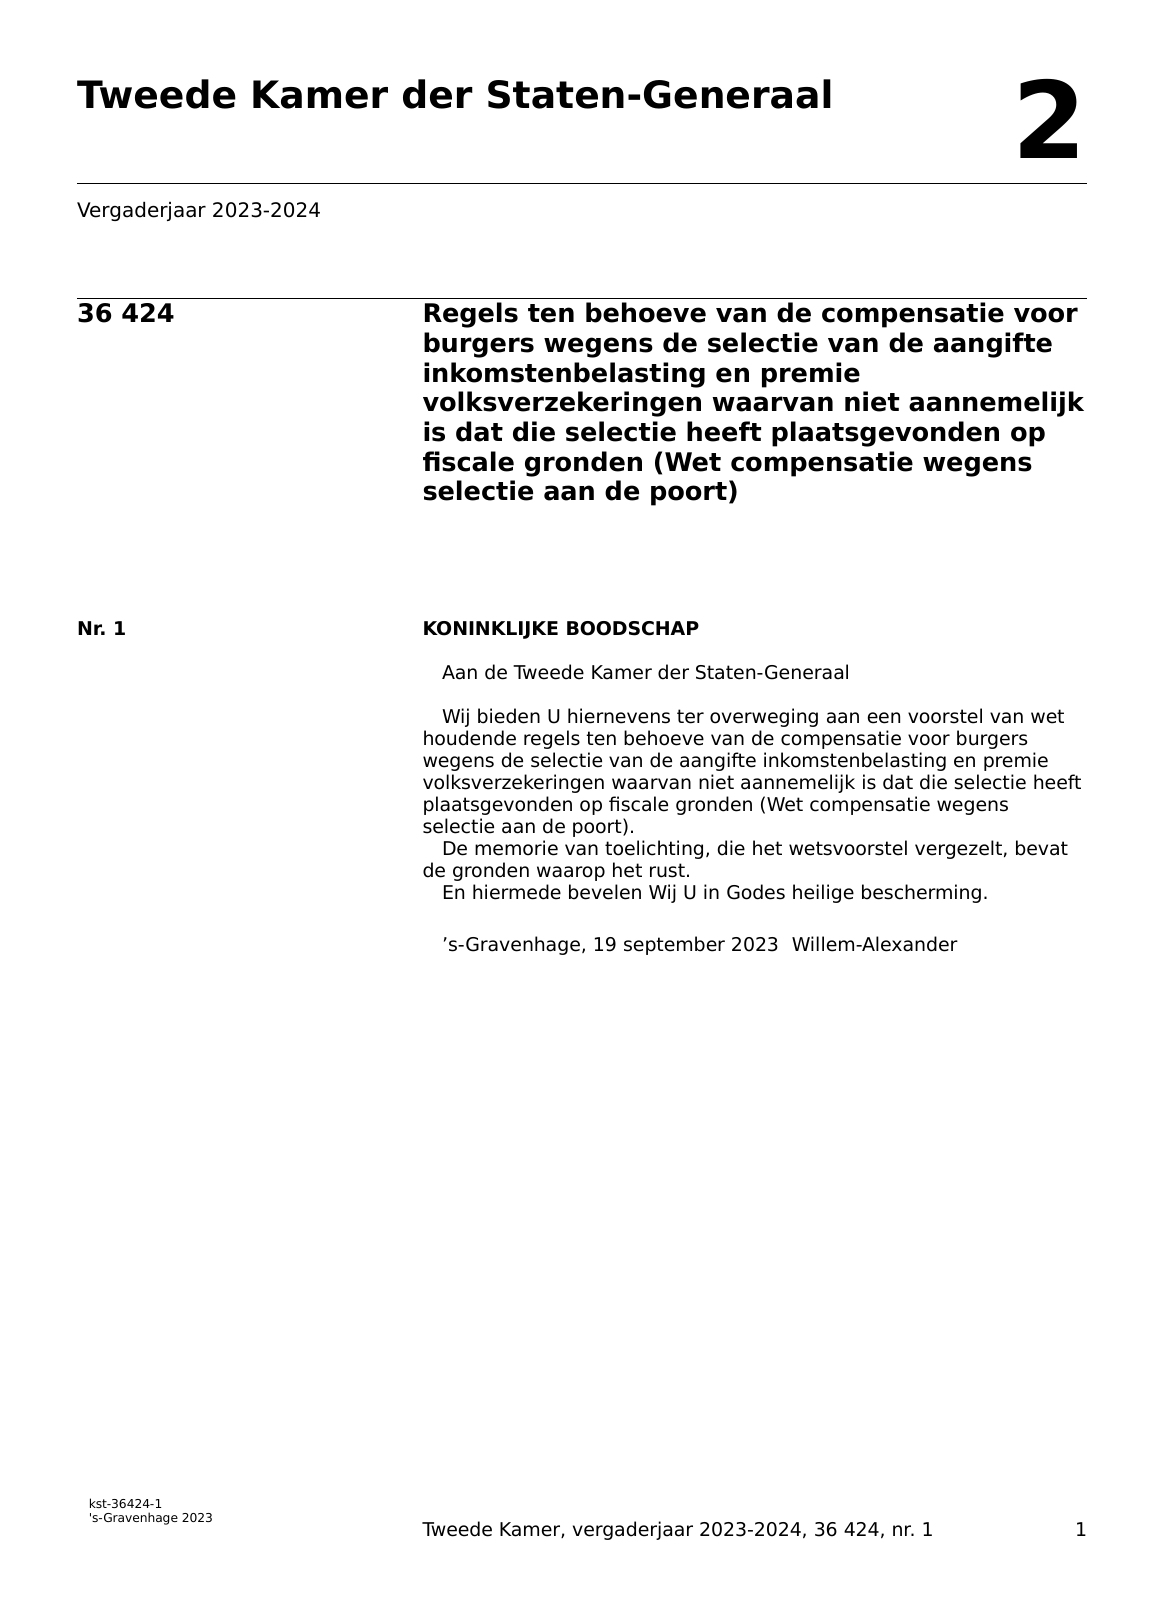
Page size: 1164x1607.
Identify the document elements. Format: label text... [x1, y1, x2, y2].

text En hiermede bevelen Wij U in Godes heilige bescherming. [422, 882, 1087, 904]
text kst-36424-1 [88, 1497, 323, 1511]
table_cell Vergaderjaar 2023-2024 [77, 184, 1087, 298]
table_header 2 [886, 59, 1087, 183]
subtitle 36 424 Regels ten behoeve van de compensatie voor burgers wegens de selectie van de aangifte inkomstenbelasting en premie volksverzekeringen waarvan niet aannemelijk is dat die selectie heeft plaatsgevonden op fiscale gronden (Wet compensatie wegens selectie aan de poort) [77, 299, 1087, 507]
text Wij bieden U hiernevens ter overweging aan een voorstel van wet houdende regels ten behoeve van de compensatie voor burgers wegens de selectie van de aangifte inkomstenbelasting en premie volksverzekeringen waarvan niet aannemelijk is dat die selectie heeft plaatsgevonden op fiscale gronden (Wet compensatie wegens selectie aan de poort). [422, 706, 1087, 838]
table_header Tweede Kamer der Staten-Generaal [77, 59, 886, 183]
text Aan de Tweede Kamer der Staten-Generaal [422, 662, 1087, 684]
text ’s-Gravenhage, 19 september 2023 Willem-Alexander [422, 934, 1087, 956]
subtitle Nr. 1 KONINKLIJKE BOODSCHAP [77, 618, 1087, 640]
text 's-Gravenhage 2023 [88, 1511, 323, 1525]
text De memorie van toelichting, die het wetsvoorstel vergezelt, bevat de gronden waarop het rust. [422, 838, 1087, 882]
